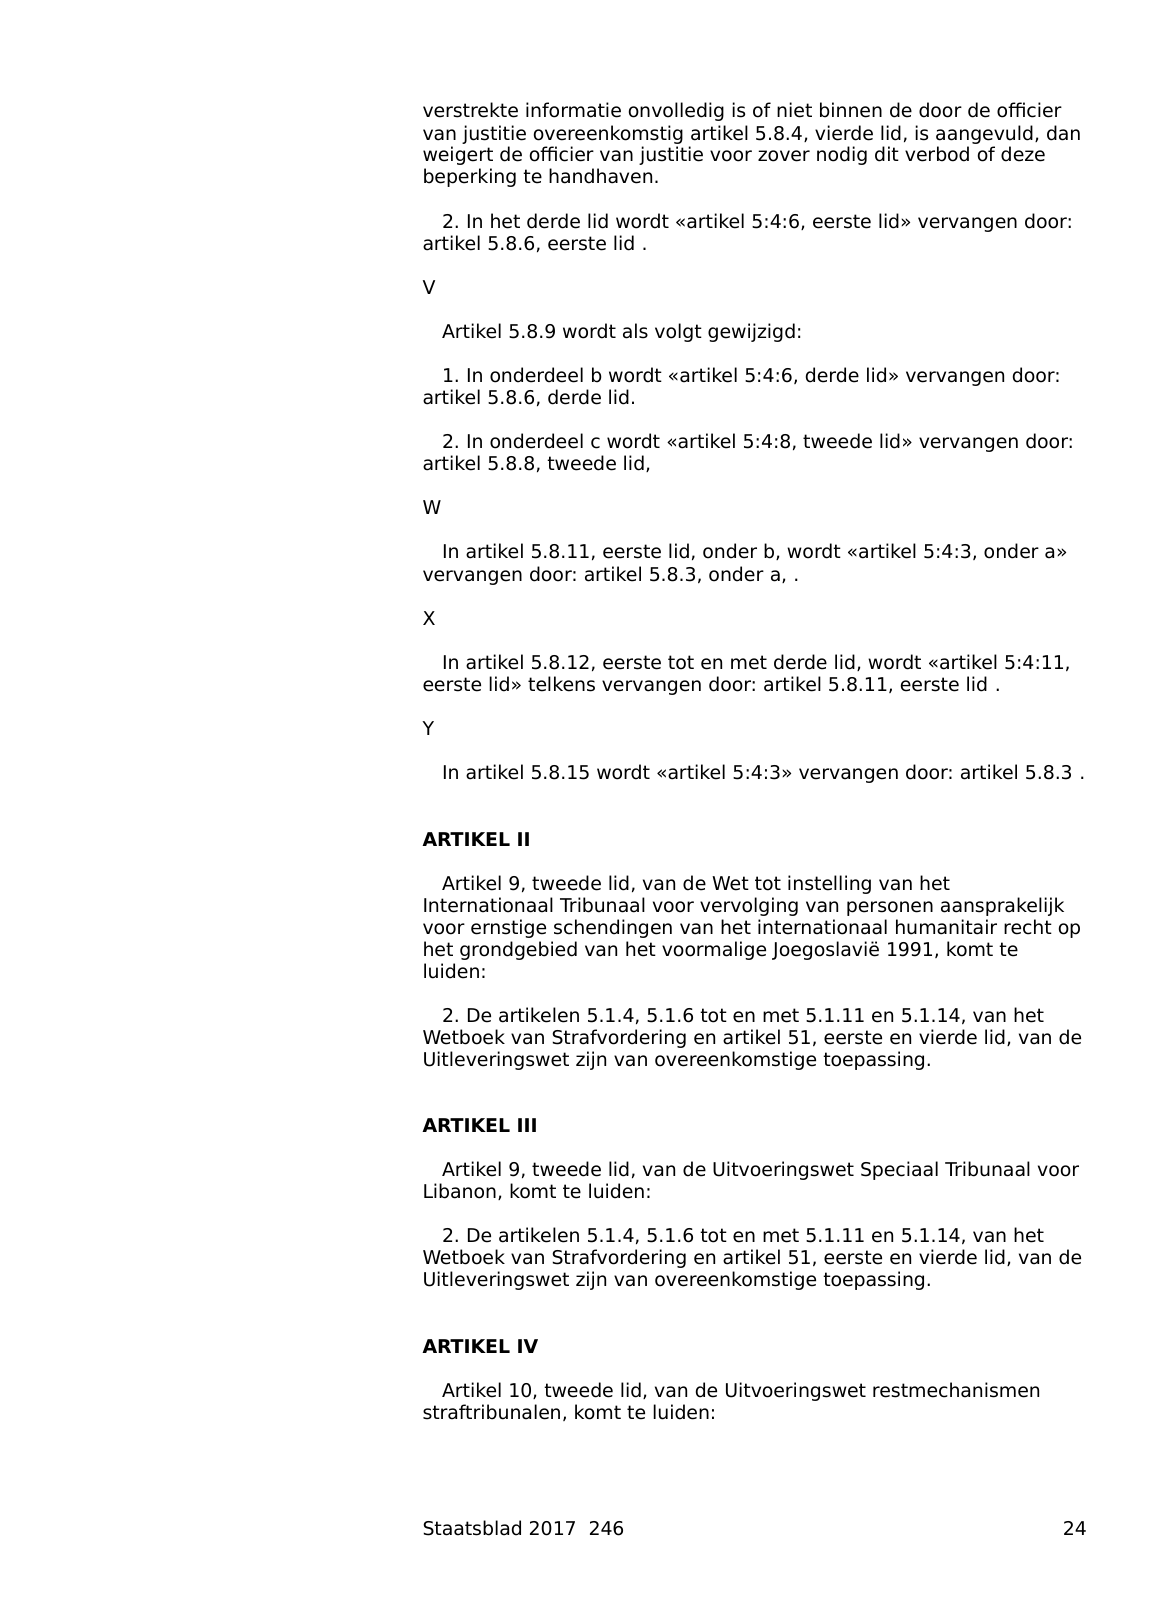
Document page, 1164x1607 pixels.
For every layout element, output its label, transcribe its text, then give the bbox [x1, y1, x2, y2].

text In artikel 5.8.11, eerste lid, onder b, wordt «artikel 5:4:3, onder a» vervangen door: artikel 5.8.3, onder a, . [422, 541, 1087, 585]
subtitle ARTIKEL II [422, 828, 1087, 850]
text W [422, 497, 1087, 519]
text Artikel 10, tweede lid, van de Uitvoeringswet restmechanismen straftribunalen, komt te luiden: [422, 1380, 1087, 1424]
text In artikel 5.8.15 wordt «artikel 5:4:3» vervangen door: artikel 5.8.3 . [422, 762, 1087, 784]
text In artikel 5.8.12, eerste tot en met derde lid, wordt «artikel 5:4:11, eerste lid» telkens vervangen door: artikel 5.8.11, eerste lid . [422, 652, 1087, 696]
text 2. De artikelen 5.1.4, 5.1.6 tot en met 5.1.11 en 5.1.14, van het Wetboek van Strafvordering en artikel 51, eerste en vierde lid, van de Uitleveringswet zijn van overeenkomstige toepassing. [422, 1005, 1087, 1071]
text Artikel 9, tweede lid, van de Uitvoeringswet Speciaal Tribunaal voor Libanon, komt te luiden: [422, 1159, 1087, 1203]
text X [422, 608, 1087, 629]
text 2. De artikelen 5.1.4, 5.1.6 tot en met 5.1.11 en 5.1.14, van het Wetboek van Strafvordering en artikel 51, eerste en vierde lid, van de Uitleveringswet zijn van overeenkomstige toepassing. [422, 1225, 1087, 1291]
subtitle ARTIKEL III [422, 1115, 1087, 1137]
text V [422, 277, 1087, 299]
text verstrekte informatie onvolledig is of niet binnen de door de officier van justitie overeenkomstig artikel 5.8.4, vierde lid, is aangevuld, dan weigert de officier van justitie voor zover nodig dit verbod of deze beperking te handhaven. [422, 100, 1087, 188]
text 1. In onderdeel b wordt «artikel 5:4:6, derde lid» vervangen door: artikel 5.8.6, derde lid. [422, 365, 1087, 409]
text Artikel 5.8.9 wordt als volgt gewijzigd: [422, 321, 1087, 343]
text 2. In onderdeel c wordt «artikel 5:4:8, tweede lid» vervangen door: artikel 5.8.8, tweede lid, [422, 431, 1087, 475]
subtitle ARTIKEL IV [422, 1336, 1087, 1358]
text 2. In het derde lid wordt «artikel 5:4:6, eerste lid» vervangen door: artikel 5.8.6, eerste lid . [422, 211, 1087, 254]
text Y [422, 718, 1087, 740]
text Artikel 9, tweede lid, van de Wet tot instelling van het Internationaal Tribunaal voor vervolging van personen aansprakelijk voor ernstige schendingen van het internationaal humanitair recht op het grondgebied van het voormalige Joegoslavië 1991, komt te luiden: [422, 873, 1087, 982]
